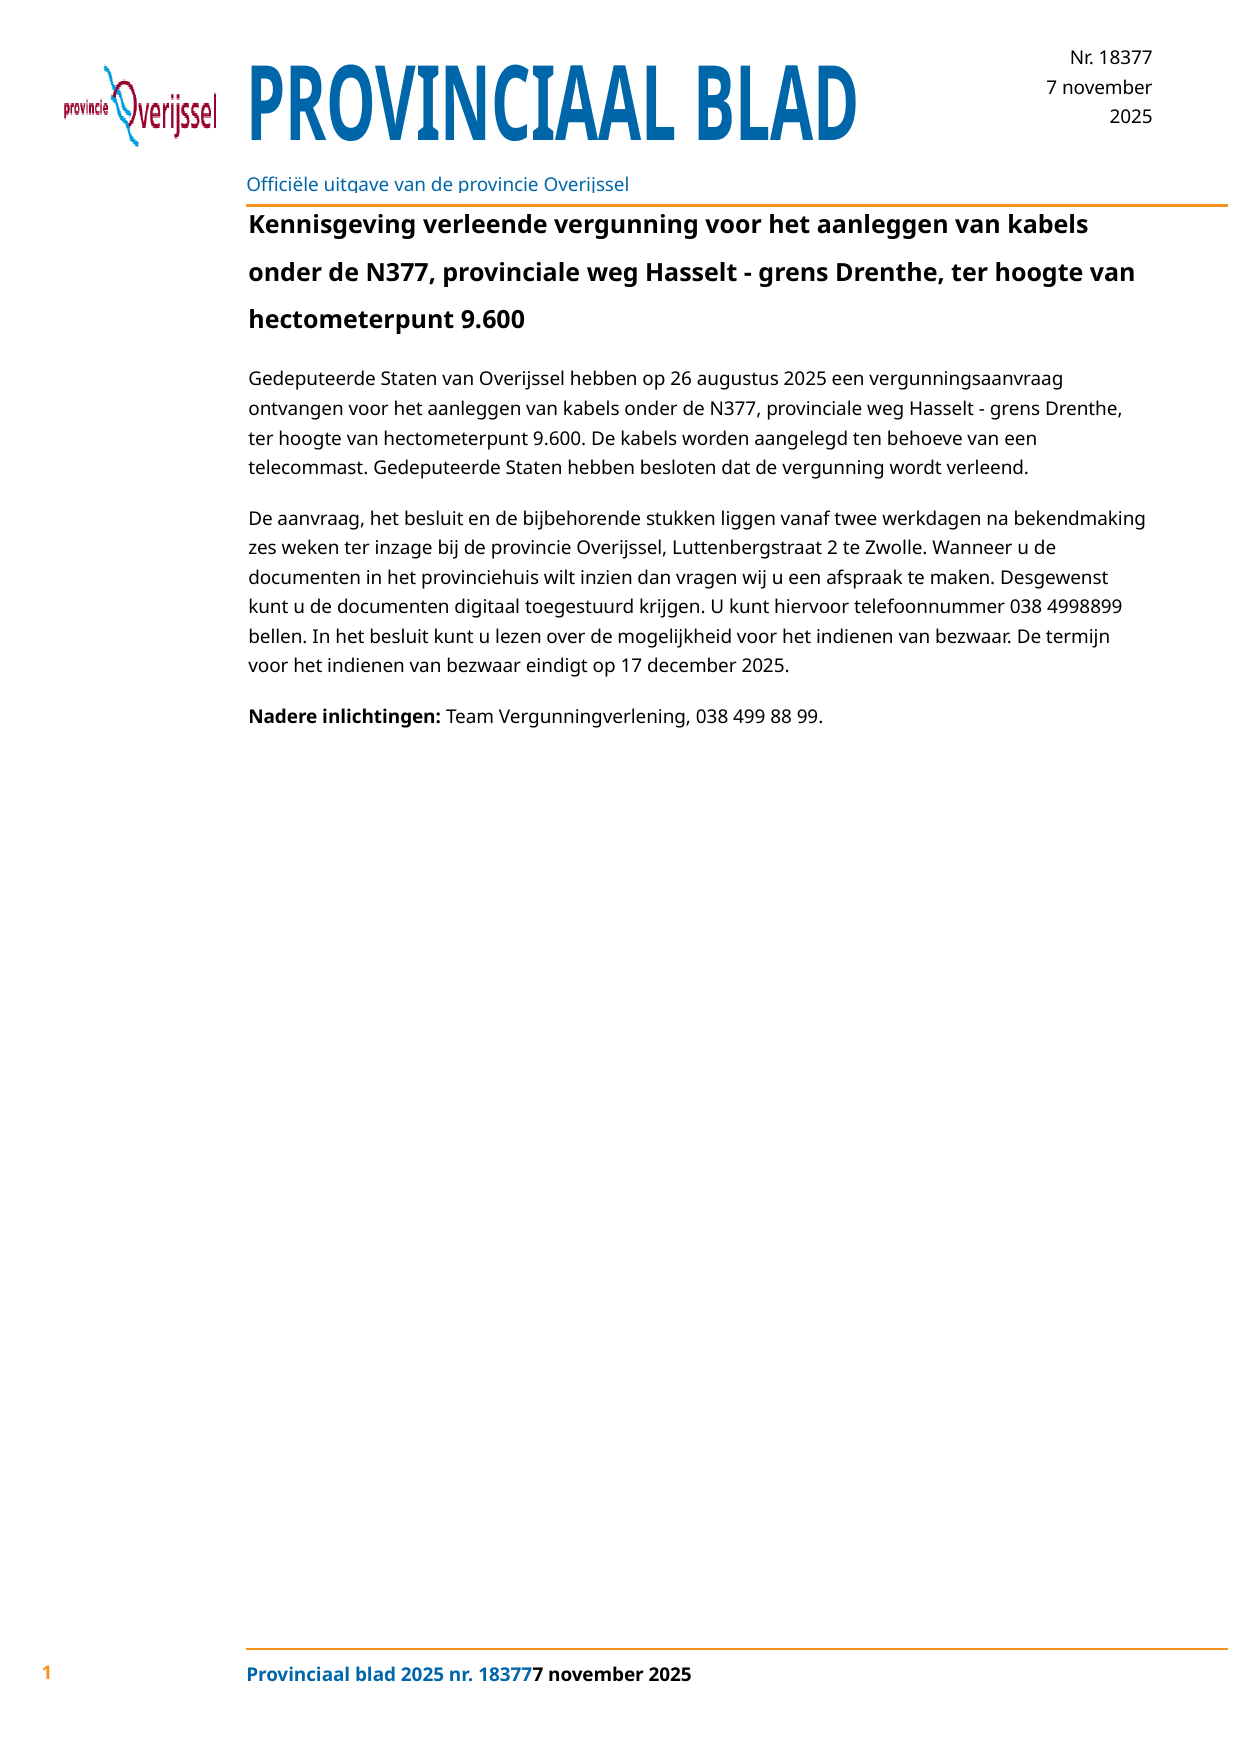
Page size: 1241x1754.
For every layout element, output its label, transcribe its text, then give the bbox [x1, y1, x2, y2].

picture [41, 47, 231, 172]
text De aanvraag, het besluit en de bijbehorende stukken liggen vanaf twee werkdagen na bekendmaking zes weken ter inzage bij de provincie Overijssel, Luttenbergstraat 2 te Zwolle. Wanneer u de documenten in het provinciehuis wilt inzien dan vragen wij u een afspraak te maken. Desgewenst kunt u de documenten digitaal toegestuurd krijgen. U kunt hiervoor telefoonnummer 038 4998899 bellen. In het besluit kunt u lezen over de mogelijkheid voor het indienen van bezwaar. De termijn voor het indienen van bezwaar eindigt op 17 december 2025. [248, 505, 1152, 678]
text Nadere inlichtingen: Team Vergunningverlening, 038 499 88 99. [248, 703, 1152, 729]
text Kennisgeving verleende vergunning voor het aanleggen van kabels onder de N377, provinciale weg Hasselt - grens Drenthe, ter hoogte van hectometerpunt 9.600 [248, 207, 1152, 336]
text Gedeputeerde Staten van Overijssel hebben op 26 augustus 2025 een vergunningsaanvraag ontvangen voor het aanleggen van kabels onder de N377, provinciale weg Hasselt - grens Drenthe, ter hoogte van hectometerpunt 9.600. De kabels worden aangelegd ten behoeve van een telecommast. Gedeputeerde Staten hebben besloten dat de vergunning wordt verleend. [248, 366, 1152, 480]
